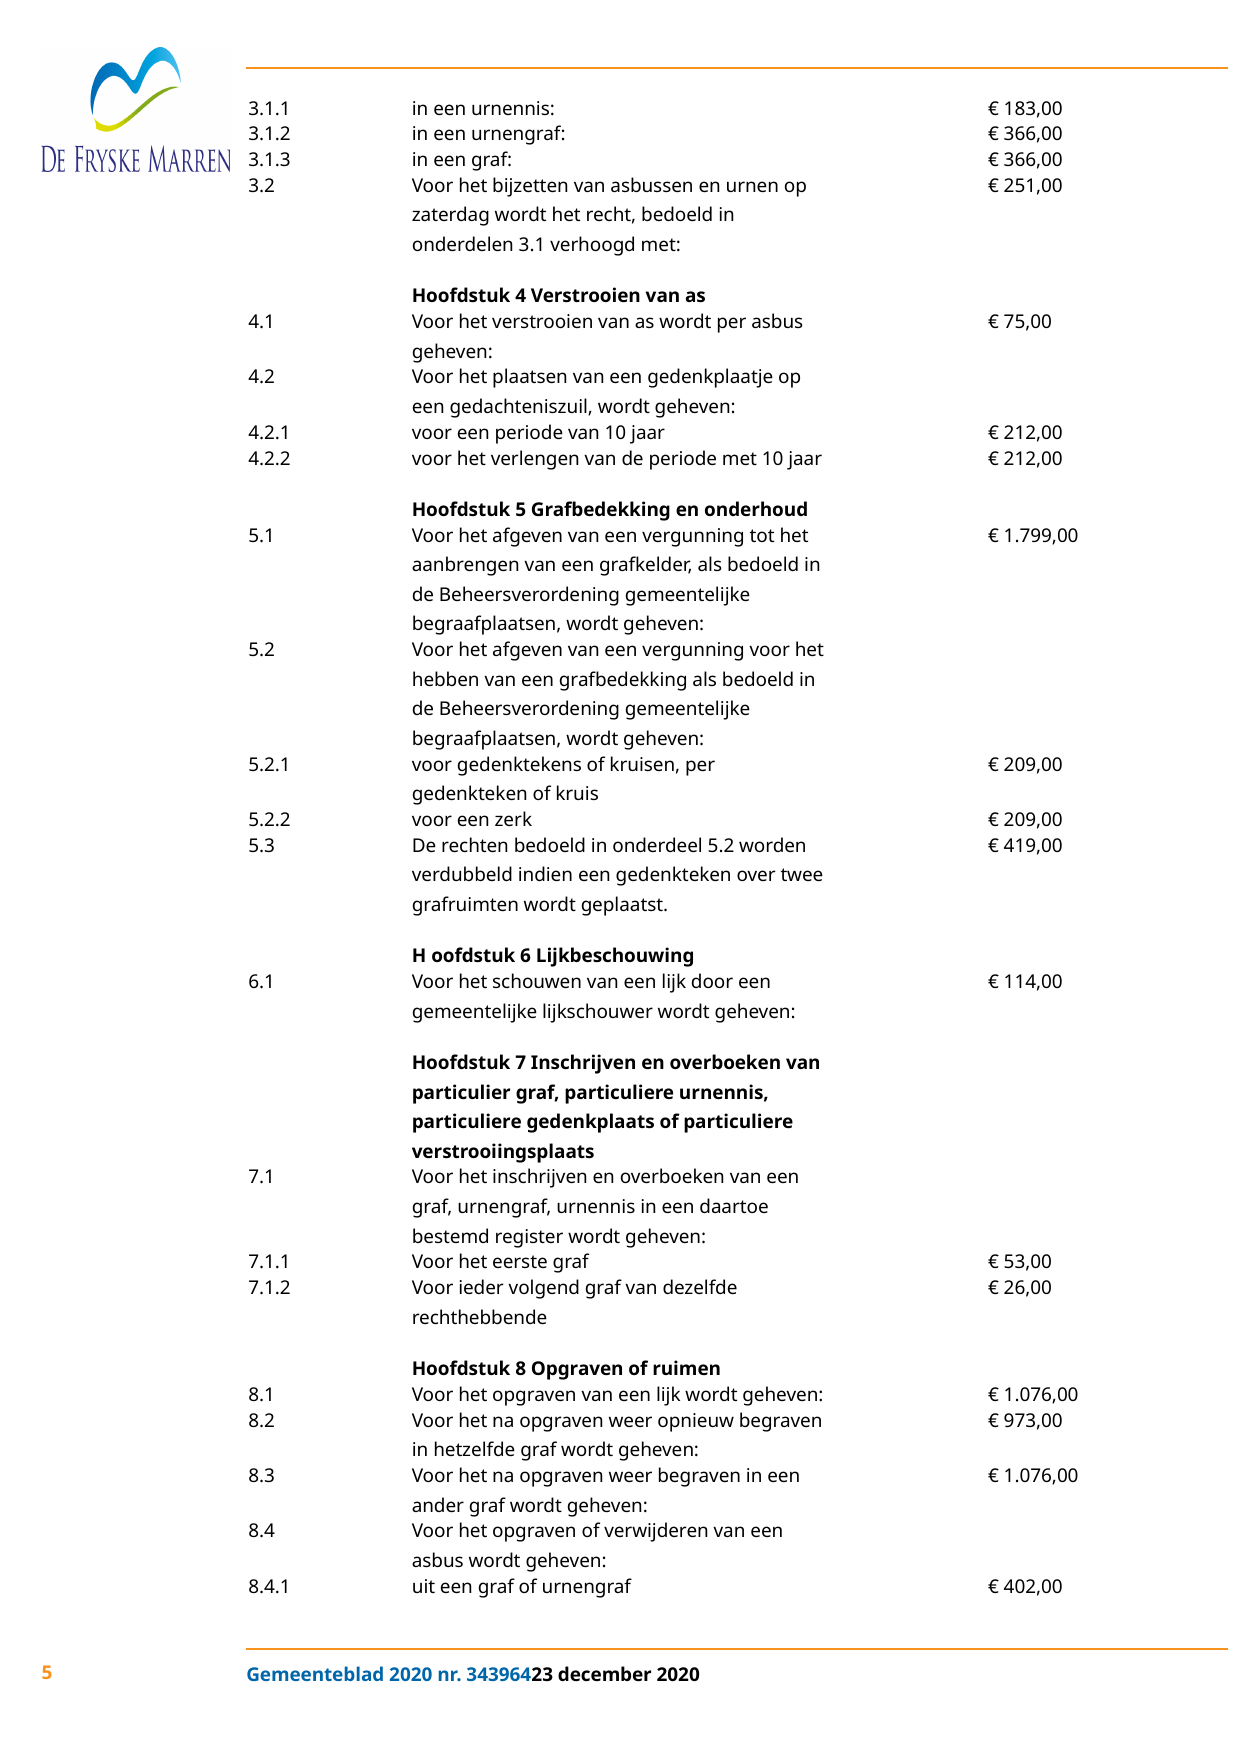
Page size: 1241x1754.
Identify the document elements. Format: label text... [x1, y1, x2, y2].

table_cell voor gedenktekens of kruisen, per gedenkteken of kruis [412, 751, 824, 806]
table_cell [412, 917, 824, 942]
table_cell [824, 419, 988, 445]
table_cell voor een periode van 10 jaar [412, 419, 824, 445]
table_cell [824, 470, 988, 496]
table_cell [988, 470, 1152, 496]
table_cell € 183,00 [988, 95, 1152, 121]
table_cell [824, 172, 988, 257]
table_cell [988, 917, 1152, 942]
table_cell [988, 257, 1152, 283]
table_cell 5.2.2 [248, 806, 412, 832]
table_cell [824, 121, 988, 146]
table_cell [988, 943, 1152, 968]
table_cell Voor ieder volgend graf van dezelfde rechthebbende [412, 1274, 824, 1330]
table_cell [248, 943, 412, 968]
table_cell [248, 1330, 412, 1355]
table_cell € 212,00 [988, 419, 1152, 445]
table_cell [824, 1462, 988, 1517]
table_cell 5.1 [248, 522, 412, 636]
table_cell Voor het inschrijven en overboeken van een graf, urnengraf, urnennis in een daartoe bestemd register wordt geheven: [412, 1164, 824, 1249]
table_cell [824, 1381, 988, 1407]
table_cell [248, 496, 412, 522]
table_cell [988, 1355, 1152, 1381]
table_cell [824, 968, 988, 1023]
table_cell Voor het na opgraven weer begraven in een ander graf wordt geheven: [412, 1462, 824, 1517]
table_cell 4.1 [248, 308, 412, 364]
table_cell [824, 943, 988, 968]
table_cell [248, 257, 412, 283]
table_cell € 75,00 [988, 308, 1152, 364]
table_cell Voor het plaatsen van een gedenkplaatje op een gedachteniszuil, wordt geheven: [412, 364, 824, 419]
picture [41, 47, 231, 172]
table_cell Voor het schouwen van een lijk door een gemeentelijke lijkschouwer wordt geheven: [412, 968, 824, 1023]
table_cell € 26,00 [988, 1274, 1152, 1330]
table_cell 8.1 [248, 1381, 412, 1407]
table_cell 3.1.1 [248, 95, 412, 121]
table_cell [248, 470, 412, 496]
table_cell [824, 1330, 988, 1355]
table_cell [824, 1049, 988, 1164]
table_cell € 209,00 [988, 751, 1152, 806]
table_cell 8.3 [248, 1462, 412, 1517]
table_cell [988, 636, 1152, 751]
table_cell [988, 496, 1152, 522]
table_cell voor het verlengen van de periode met 10 jaar [412, 445, 824, 470]
table_cell 8.2 [248, 1407, 412, 1462]
table_cell 8.4.1 [248, 1573, 412, 1598]
table_cell [248, 283, 412, 308]
table_cell € 973,00 [988, 1407, 1152, 1462]
table_cell [248, 917, 412, 942]
table_cell 4.2 [248, 364, 412, 419]
table_cell [412, 1330, 824, 1355]
table_cell [824, 522, 988, 636]
table_cell [412, 1024, 824, 1049]
table_cell [412, 470, 824, 496]
table_cell 7.1.2 [248, 1274, 412, 1330]
table_cell De rechten bedoeld in onderdeel 5.2 worden verdubbeld indien een gedenkteken over twee grafruimten wordt geplaatst. [412, 832, 824, 917]
table_cell [824, 1407, 988, 1462]
table_cell [988, 1049, 1152, 1164]
table_cell [248, 1049, 412, 1164]
table_cell 4.2.1 [248, 419, 412, 445]
table_cell Voor het verstrooien van as wordt per asbus geheven: [412, 308, 824, 364]
table_cell Voor het na opgraven weer opnieuw begraven in hetzelfde graf wordt geheven: [412, 1407, 824, 1462]
table_cell € 1.076,00 [988, 1381, 1152, 1407]
table_cell [824, 496, 988, 522]
table_cell € 209,00 [988, 806, 1152, 832]
table_cell [824, 146, 988, 172]
table_cell voor een zerk [412, 806, 824, 832]
table_cell Voor het afgeven van een vergunning voor het hebben van een grafbedekking als bedoeld in de Beheersverordening gemeentelijke begraafplaatsen, wordt geheven: [412, 636, 824, 751]
table_cell 5.2.1 [248, 751, 412, 806]
table_cell in een graf: [412, 146, 824, 172]
table_cell [988, 364, 1152, 419]
table_cell € 366,00 [988, 121, 1152, 146]
table_cell 3.1.2 [248, 121, 412, 146]
table_cell [248, 1024, 412, 1049]
table_cell [824, 1355, 988, 1381]
table_cell [248, 1355, 412, 1381]
table_cell Hoofdstuk 5 Grafbedekking en onderhoud [412, 496, 824, 522]
table_cell 8.4 [248, 1518, 412, 1573]
table_cell [824, 1024, 988, 1049]
table_cell Voor het afgeven van een vergunning tot het aanbrengen van een grafkelder, als bedoeld in de Beheersverordening gemeentelijke begraafplaatsen, wordt geheven: [412, 522, 824, 636]
table_cell [824, 1164, 988, 1249]
table_cell [824, 832, 988, 917]
table_cell € 366,00 [988, 146, 1152, 172]
table_cell [988, 1024, 1152, 1049]
table_cell € 1.799,00 [988, 522, 1152, 636]
table_cell Hoofdstuk 8 Opgraven of ruimen [412, 1355, 824, 1381]
table_cell € 1.076,00 [988, 1462, 1152, 1517]
table_cell € 419,00 [988, 832, 1152, 917]
table_cell € 251,00 [988, 172, 1152, 257]
table_cell Hoofdstuk 7 Inschrijven en overboeken van particulier graf, particuliere urnennis, particuliere gedenkplaats of particuliere verstrooiingsplaats [412, 1049, 824, 1164]
table_cell in een urnengraf: [412, 121, 824, 146]
table_cell [824, 1249, 988, 1274]
table_cell [824, 1274, 988, 1330]
table_cell [824, 283, 988, 308]
table_cell € 53,00 [988, 1249, 1152, 1274]
table_cell uit een graf of urnengraf [412, 1573, 824, 1598]
table_cell Voor het bijzetten van asbussen en urnen op zaterdag wordt het recht, bedoeld in onderdelen 3.1 verhoogd met: [412, 172, 824, 257]
table_cell Voor het eerste graf [412, 1249, 824, 1274]
table_cell 3.2 [248, 172, 412, 257]
table_cell 6.1 [248, 968, 412, 1023]
table_cell [824, 751, 988, 806]
table_cell 7.1 [248, 1164, 412, 1249]
table_cell [412, 257, 824, 283]
table_cell [824, 636, 988, 751]
table_cell Hoofdstuk 4 Verstrooien van as [412, 283, 824, 308]
table_cell 4.2.2 [248, 445, 412, 470]
table_cell 7.1.1 [248, 1249, 412, 1274]
table_cell 5.3 [248, 832, 412, 917]
table_cell [824, 445, 988, 470]
table_cell H oofdstuk 6 Lijkbeschouwing [412, 943, 824, 968]
table_cell [988, 1164, 1152, 1249]
table_cell [824, 308, 988, 364]
table_cell € 212,00 [988, 445, 1152, 470]
table_cell [824, 806, 988, 832]
table_cell € 114,00 [988, 968, 1152, 1023]
table_cell [824, 364, 988, 419]
table_cell Voor het opgraven van een lijk wordt geheven: [412, 1381, 824, 1407]
table_cell [824, 257, 988, 283]
table_cell 5.2 [248, 636, 412, 751]
table_cell [824, 1518, 988, 1573]
table_cell [988, 1518, 1152, 1573]
table_cell in een urnennis: [412, 95, 824, 121]
table_cell Voor het opgraven of verwijderen van een asbus wordt geheven: [412, 1518, 824, 1573]
table_cell € 402,00 [988, 1573, 1152, 1598]
table_cell [824, 917, 988, 942]
table_cell [824, 95, 988, 121]
table_cell [824, 1573, 988, 1598]
table_cell 3.1.3 [248, 146, 412, 172]
table_cell [988, 283, 1152, 308]
table_cell [988, 1330, 1152, 1355]
